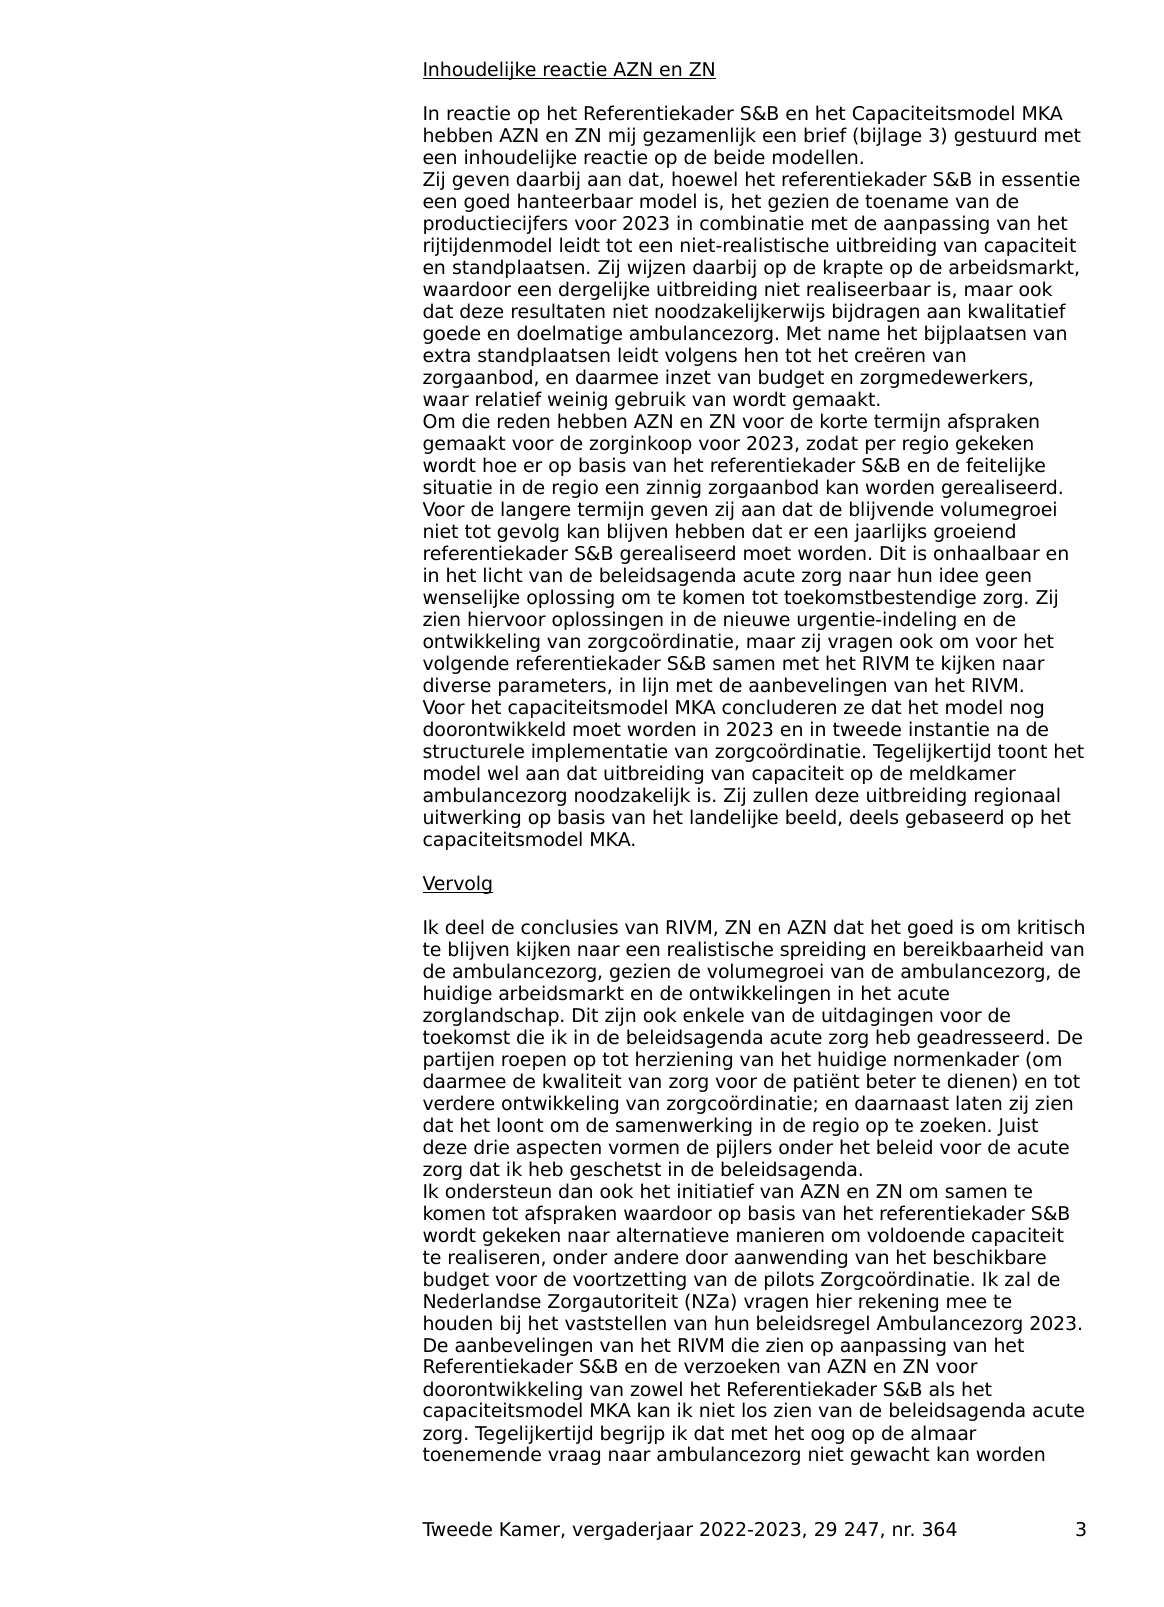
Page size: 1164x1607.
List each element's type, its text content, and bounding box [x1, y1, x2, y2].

text In reactie op het Referentiekader S&B en het Capaciteitsmodel MKA hebben AZN en ZN mij gezamenlijk een brief (bijlage 3) gestuurd met een inhoudelijke reactie op de beide modellen. [422, 103, 1087, 169]
subtitle Vervolg [422, 873, 1087, 895]
text Zij geven daarbij aan dat, hoewel het referentiekader S&B in essentie een goed hanteerbaar model is, het gezien de toename van de productiecijfers voor 2023 in combinatie met de aanpassing van het rijtijdenmodel leidt tot een niet-realistische uitbreiding van capaciteit en standplaatsen. Zij wijzen daarbij op de krapte op de arbeidsmarkt, waardoor een dergelijke uitbreiding niet realiseerbaar is, maar ook dat deze resultaten niet noodzakelijkerwijs bijdragen aan kwalitatief goede en doelmatige ambulancezorg. Met name het bijplaatsen van extra standplaatsen leidt volgens hen tot het creëren van zorgaanbod, en daarmee inzet van budget en zorgmedewerkers, waar relatief weinig gebruik van wordt gemaakt. [422, 169, 1087, 411]
text Voor het capaciteitsmodel MKA concluderen ze dat het model nog doorontwikkeld moet worden in 2023 en in tweede instantie na de structurele implementatie van zorgcoördinatie. Tegelijkertijd toont het model wel aan dat uitbreiding van capaciteit op de meldkamer ambulancezorg noodzakelijk is. Zij zullen deze uitbreiding regionaal uitwerking op basis van het landelijke beeld, deels gebaseerd op het capaciteitsmodel MKA. [422, 697, 1087, 851]
text De aanbevelingen van het RIVM die zien op aanpassing van het Referentiekader S&B en de verzoeken van AZN en ZN voor doorontwikkeling van zowel het Referentiekader S&B als het capaciteitsmodel MKA kan ik niet los zien van de beleidsagenda acute zorg. Tegelijkertijd begrijp ik dat met het oog op de almaar toenemende vraag naar ambulancezorg niet gewacht kan worden [422, 1334, 1087, 1466]
text Om die reden hebben AZN en ZN voor de korte termijn afspraken gemaakt voor de zorginkoop voor 2023, zodat per regio gekeken wordt hoe er op basis van het referentiekader S&B en de feitelijke situatie in de regio een zinnig zorgaanbod kan worden gerealiseerd. Voor de langere termijn geven zij aan dat de blijvende volumegroei niet tot gevolg kan blijven hebben dat er een jaarlijks groeiend referentiekader S&B gerealiseerd moet worden. Dit is onhaalbaar en in het licht van de beleidsagenda acute zorg naar hun idee geen wenselijke oplossing om te komen tot toekomstbestendige zorg. Zij zien hiervoor oplossingen in de nieuwe urgentie-indeling en de ontwikkeling van zorgcoördinatie, maar zij vragen ook om voor het volgende referentiekader S&B samen met het RIVM te kijken naar diverse parameters, in lijn met de aanbevelingen van het RIVM. [422, 411, 1087, 697]
text Ik deel de conclusies van RIVM, ZN en AZN dat het goed is om kritisch te blijven kijken naar een realistische spreiding en bereikbaarheid van de ambulancezorg, gezien de volumegroei van de ambulancezorg, de huidige arbeidsmarkt en de ontwikkelingen in het acute zorglandschap. Dit zijn ook enkele van de uitdagingen voor de toekomst die ik in de beleidsagenda acute zorg heb geadresseerd. De partijen roepen op tot herziening van het huidige normenkader (om daarmee de kwaliteit van zorg voor de patiënt beter te dienen) en tot verdere ontwikkeling van zorgcoördinatie; en daarnaast laten zij zien dat het loont om de samenwerking in de regio op te zoeken. Juist deze drie aspecten vormen de pijlers onder het beleid voor de acute zorg dat ik heb geschetst in de beleidsagenda. [422, 917, 1087, 1181]
subtitle Inhoudelijke reactie AZN en ZN [422, 59, 1087, 81]
text Ik ondersteun dan ook het initiatief van AZN en ZN om samen te komen tot afspraken waardoor op basis van het referentiekader S&B wordt gekeken naar alternatieve manieren om voldoende capaciteit te realiseren, onder andere door aanwending van het beschikbare budget voor de voortzetting van de pilots Zorgcoördinatie. Ik zal de Nederlandse Zorgautoriteit (NZa) vragen hier rekening mee te houden bij het vaststellen van hun beleidsregel Ambulancezorg 2023. [422, 1181, 1087, 1334]
